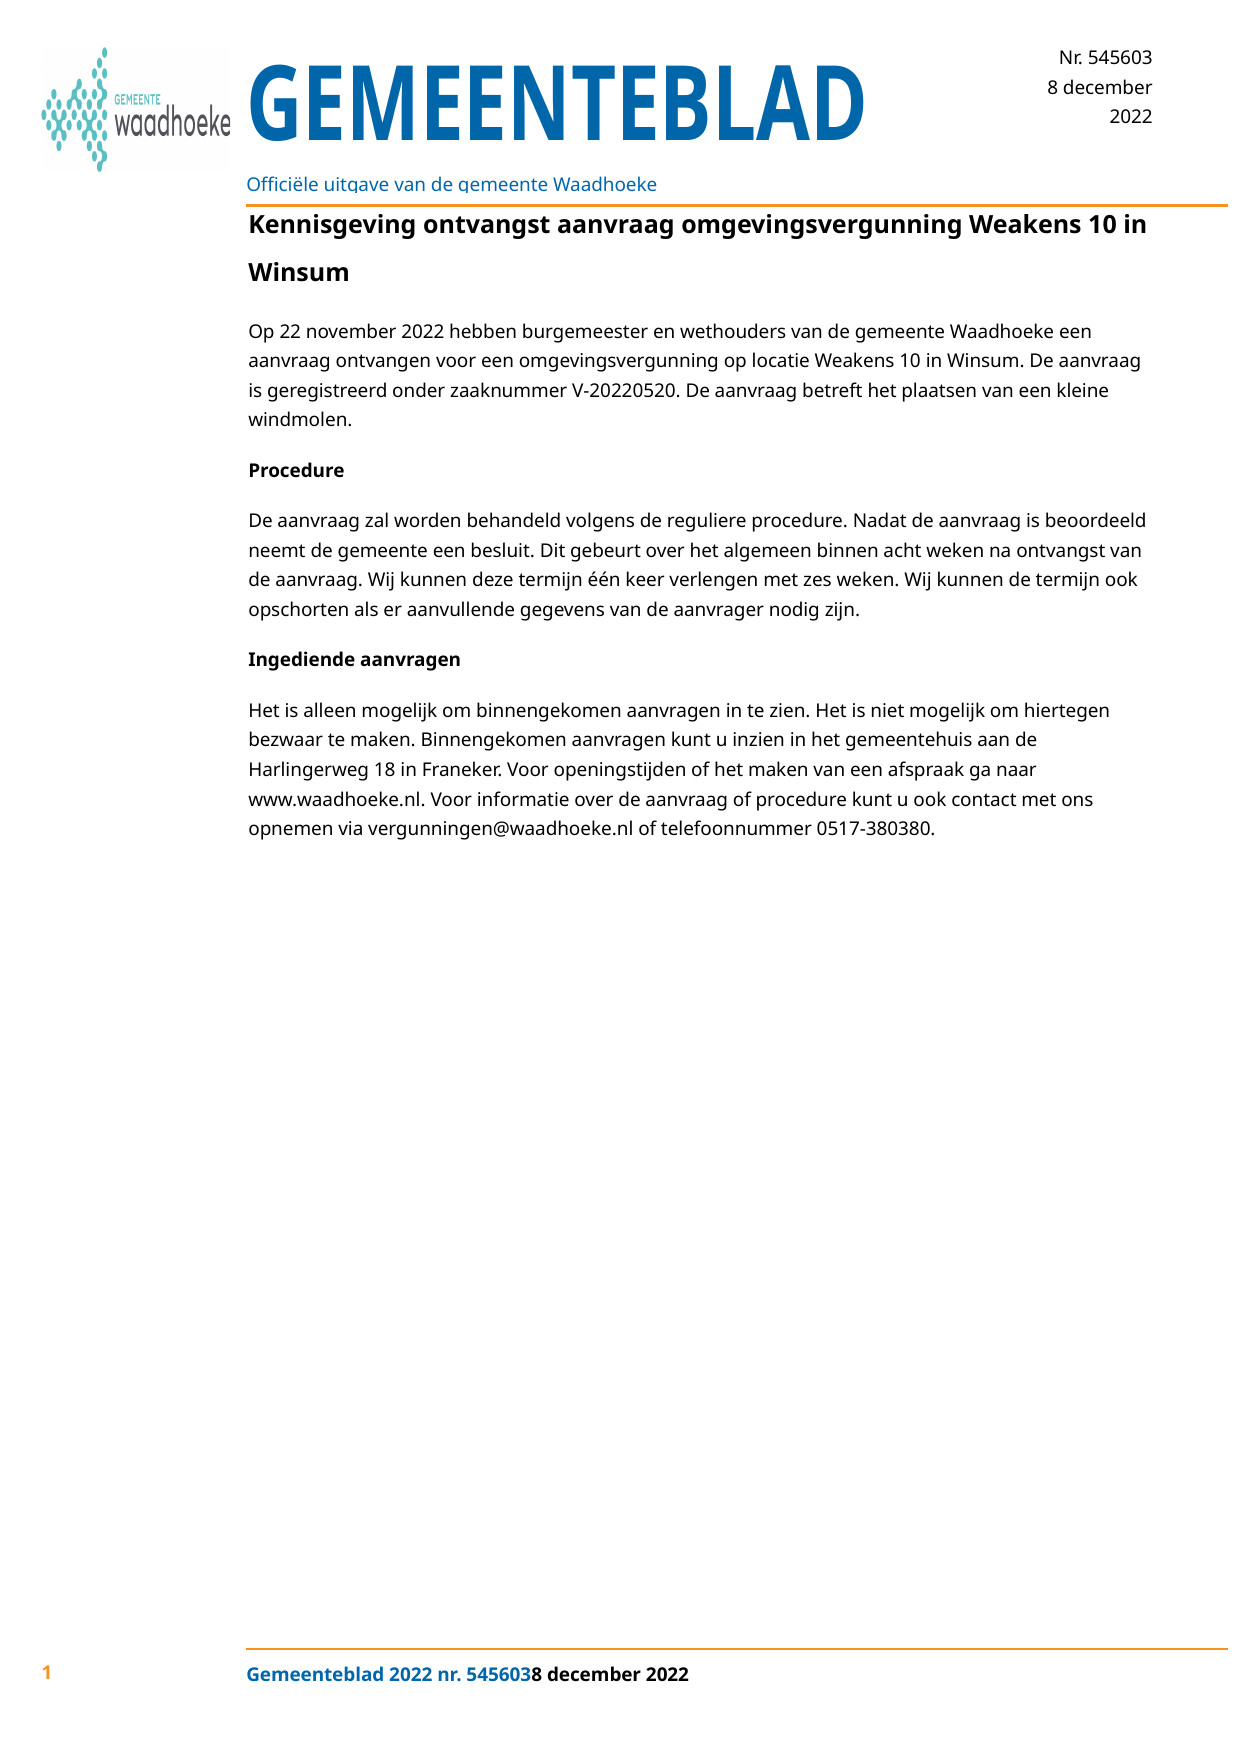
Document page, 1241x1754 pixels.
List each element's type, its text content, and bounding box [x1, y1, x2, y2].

text Het is alleen mogelijk om binnengekomen aanvragen in te zien. Het is niet mogelijk om hiertegen bezwaar te maken. Binnengekomen aanvragen kunt u inzien in het gemeentehuis aan de Harlingerweg 18 in Franeker. Voor openingstijden of het maken van een afspraak ga naar www.waadhoeke.nl. Voor informatie over de aanvraag of procedure kunt u ook contact met ons opnemen via vergunningen@waadhoeke.nl of telefoonnummer 0517-380380. [248, 697, 1152, 841]
text De aanvraag zal worden behandeld volgens de reguliere procedure. Nadat de aanvraag is beoordeeld neemt de gemeente een besluit. Dit gebeurt over het algemeen binnen acht weken na ontvangst van de aanvraag. Wij kunnen deze termijn één keer verlengen met zes weken. Wij kunnen de termijn ook opschorten als er aanvullende gegevens van de aanvrager nodig zijn. [248, 507, 1152, 622]
text Kennisgeving ontvangst aanvraag omgevingsvergunning Weakens 10 in Winsum [248, 207, 1152, 288]
picture [41, 47, 231, 172]
text Op 22 november 2022 hebben burgemeester en wethouders van de gemeente Waadhoeke een aanvraag ontvangen voor een omgevingsvergunning op locatie Weakens 10 in Winsum. De aanvraag is geregistreerd onder zaaknummer V-20220520. De aanvraag betreft het plaatsen van een kleine windmolen. [248, 318, 1152, 432]
text Ingediende aanvragen [248, 647, 1152, 672]
text Procedure [248, 457, 1152, 483]
